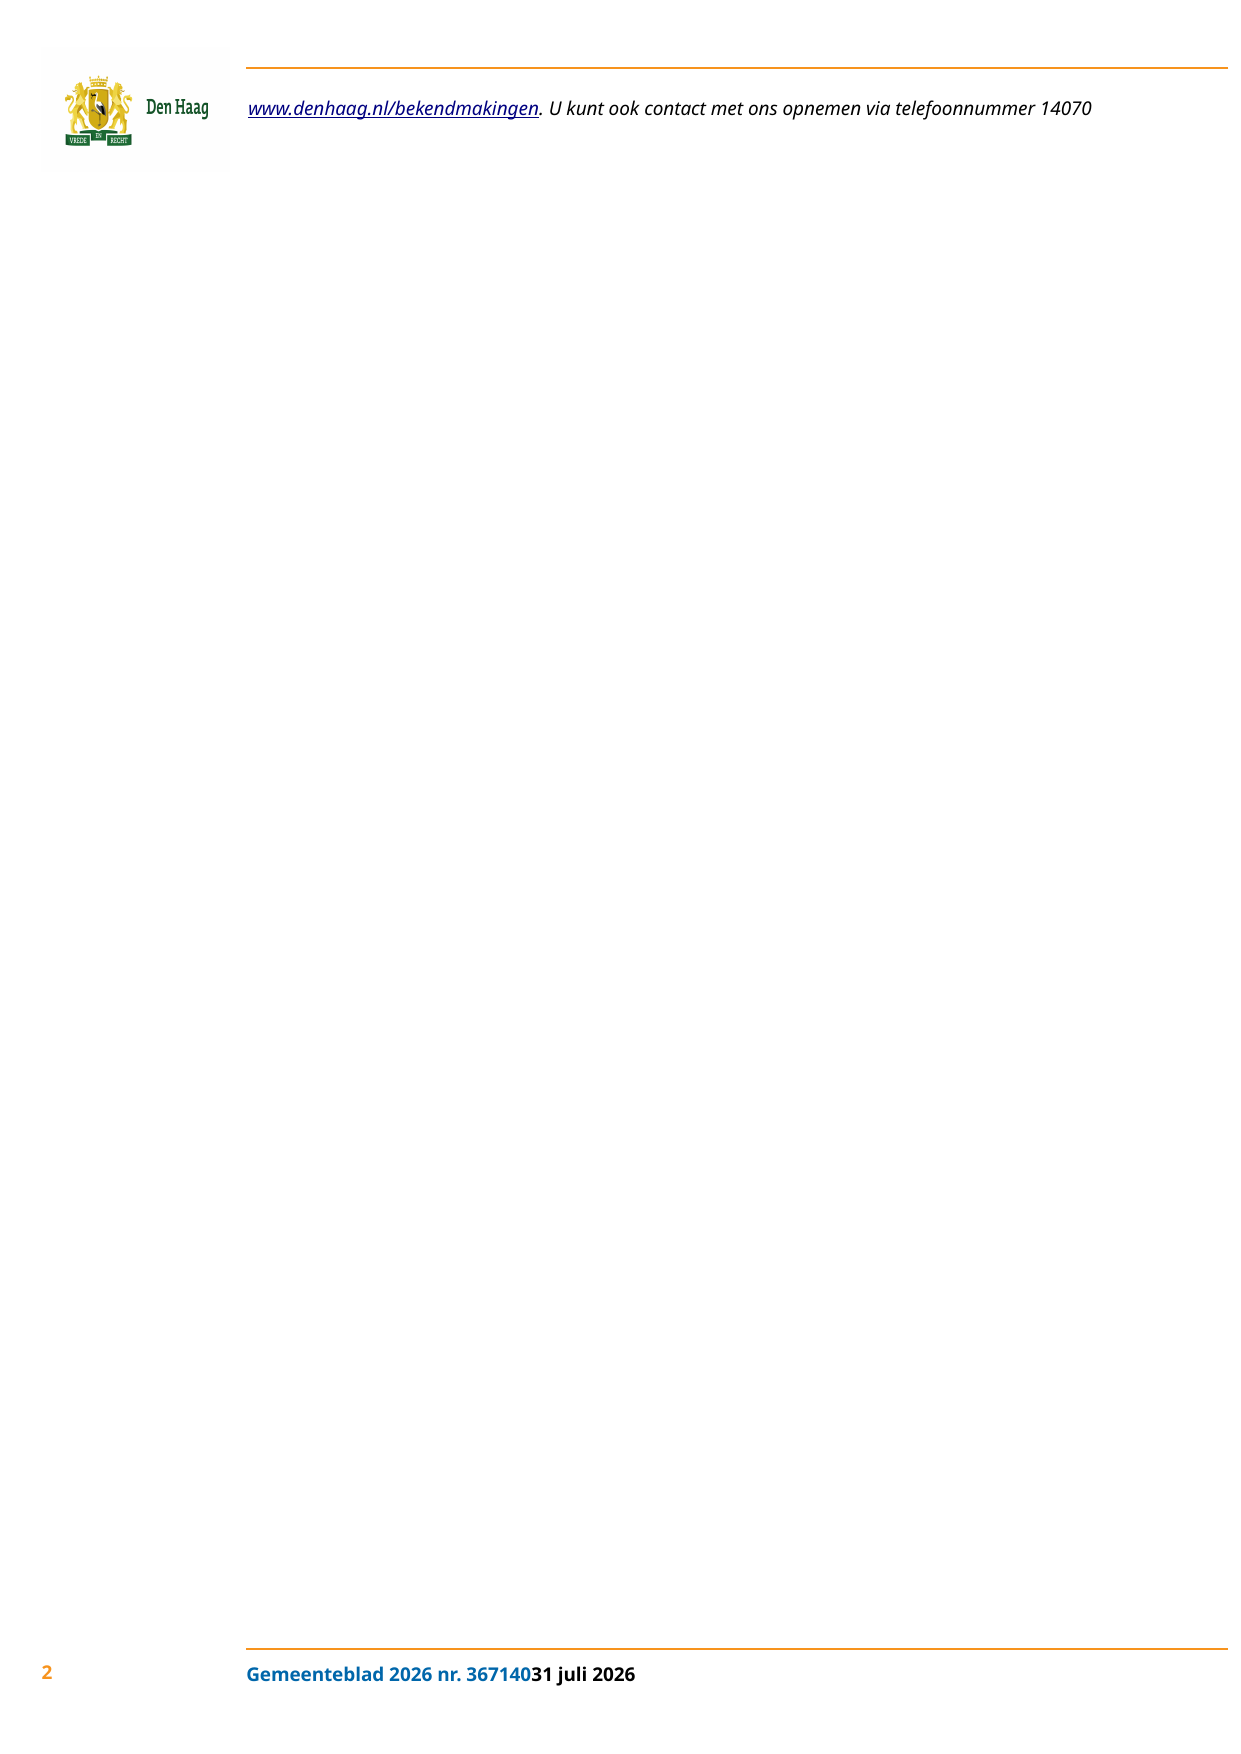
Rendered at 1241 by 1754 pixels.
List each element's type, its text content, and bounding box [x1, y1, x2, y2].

picture [41, 47, 231, 172]
text www.denhaag.nl/bekendmakingen. U kunt ook contact met ons opnemen via telefoonnummer 14070 [248, 95, 1152, 121]
